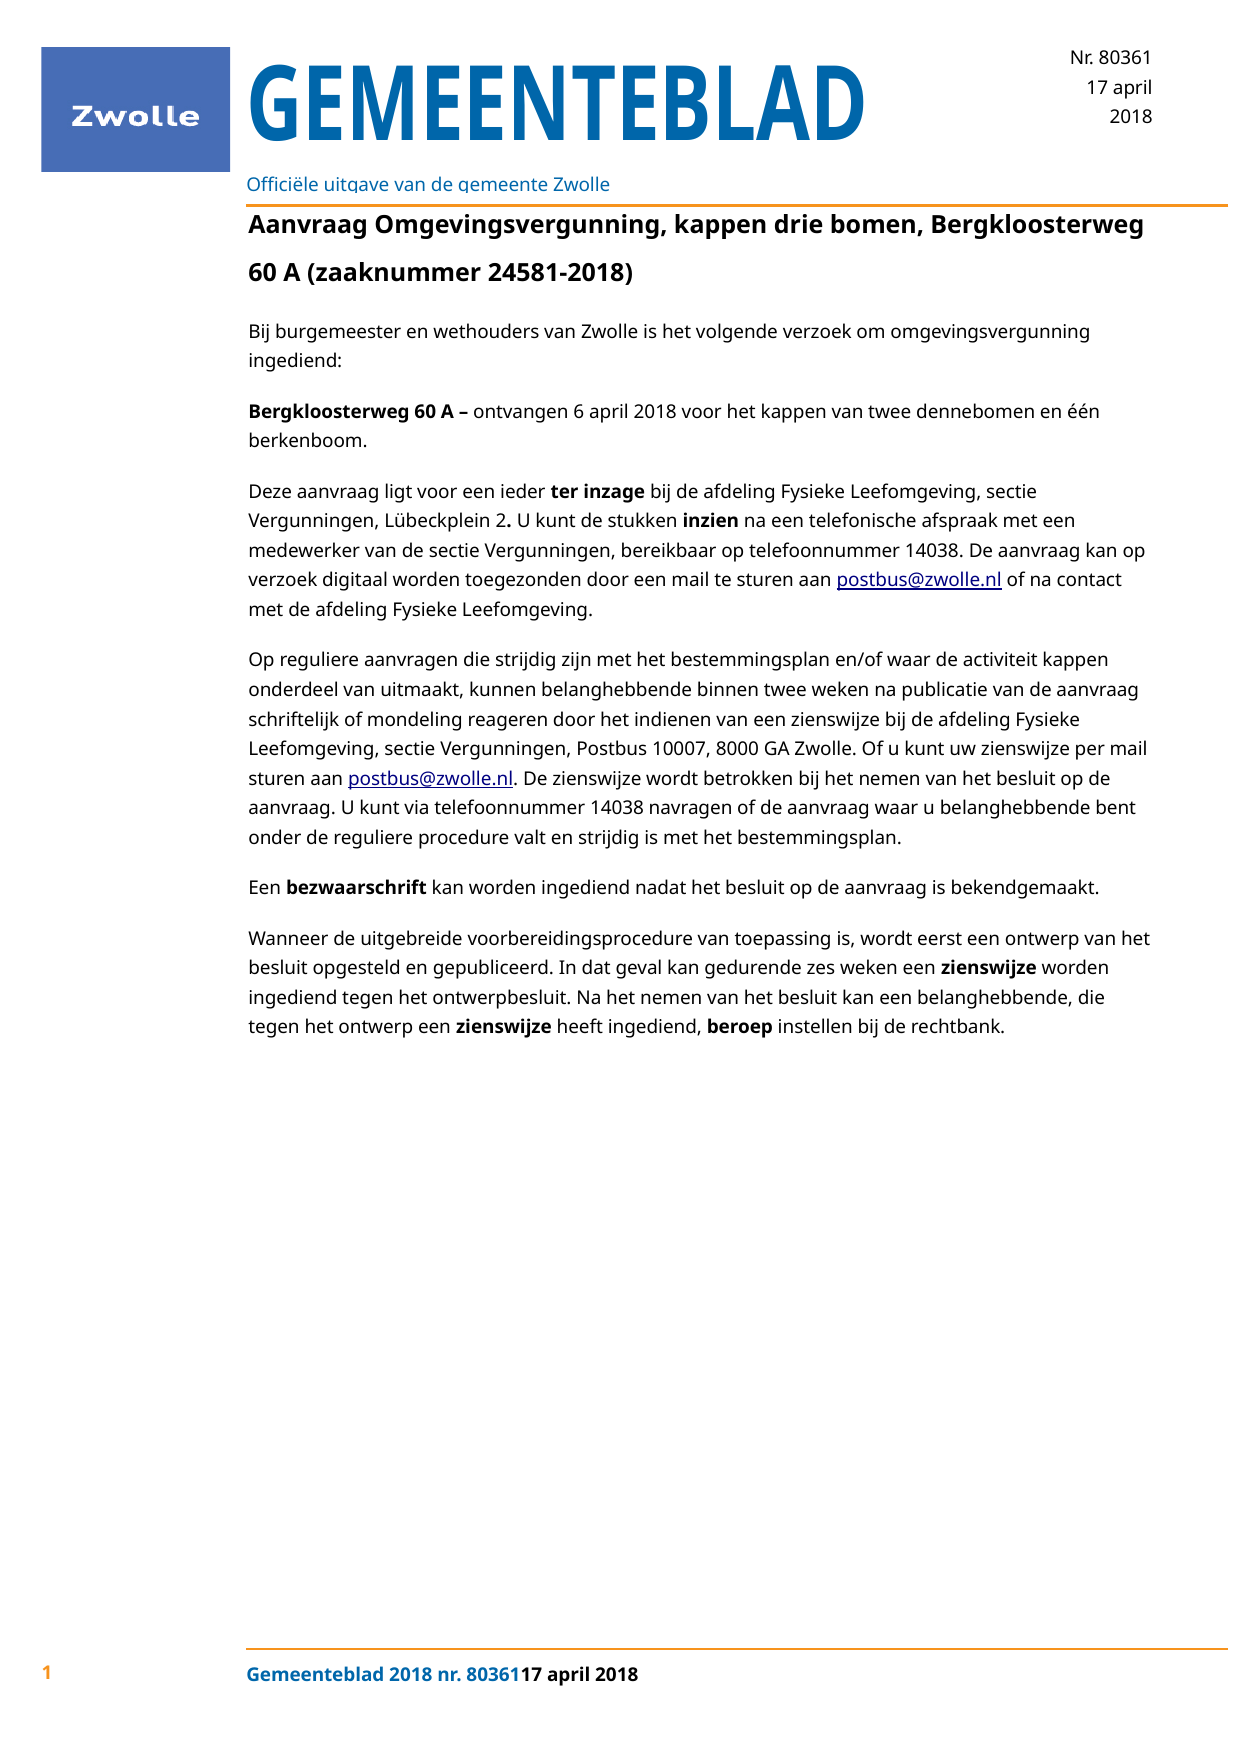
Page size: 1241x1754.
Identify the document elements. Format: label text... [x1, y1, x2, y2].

text Een bezwaarschrift kan worden ingediend nadat het besluit op de aanvraag is bekendgemaakt. [248, 874, 1152, 900]
text Aanvraag Omgevingsvergunning, kappen drie bomen, Bergkloosterweg 60 A (zaaknummer 24581-2018) [248, 207, 1152, 288]
text Bergkloosterweg 60 A – ontvangen 6 april 2018 voor het kappen van twee dennebomen en één berkenboom. [248, 398, 1152, 453]
text Wanneer de uitgebreide voorbereidingsprocedure van toepassing is, wordt eerst een ontwerp van het besluit opgesteld en gepubliceerd. In dat geval kan gedurende zes weken een zienswijze worden ingediend tegen het ontwerpbesluit. Na het nemen van het besluit kan een belanghebbende, die tegen het ontwerp een zienswijze heeft ingediend, beroep instellen bij de rechtbank. [248, 925, 1152, 1039]
text Deze aanvraag ligt voor een ieder ter inzage bij de afdeling Fysieke Leefomgeving, sectie Vergunningen, Lübeckplein 2. U kunt de stukken inzien na een telefonische afspraak met een medewerker van de sectie Vergunningen, bereikbaar op telefoonnummer 14038. De aanvraag kan op verzoek digitaal worden toegezonden door een mail te sturen aan postbus@zwolle.nl of na contact met de afdeling Fysieke Leefomgeving. [248, 478, 1152, 622]
text Op reguliere aanvragen die strijdig zijn met het bestemmingsplan en/of waar de activiteit kappen onderdeel van uitmaakt, kunnen belanghebbende binnen twee weken na publicatie van de aanvraag schriftelijk of mondeling reageren door het indienen van een zienswijze bij de afdeling Fysieke Leefomgeving, sectie Vergunningen, Postbus 10007, 8000 GA Zwolle. Of u kunt uw zienswijze per mail sturen aan postbus@zwolle.nl. De zienswijze wordt betrokken bij het nemen van het besluit op de aanvraag. U kunt via telefoonnummer 14038 navragen of de aanvraag waar u belanghebbende bent onder de reguliere procedure valt en strijdig is met het bestemmingsplan. [248, 647, 1152, 850]
text Bij burgemeester en wethouders van Zwolle is het volgende verzoek om omgevingsvergunning ingediend: [248, 318, 1152, 373]
picture [41, 47, 231, 172]
